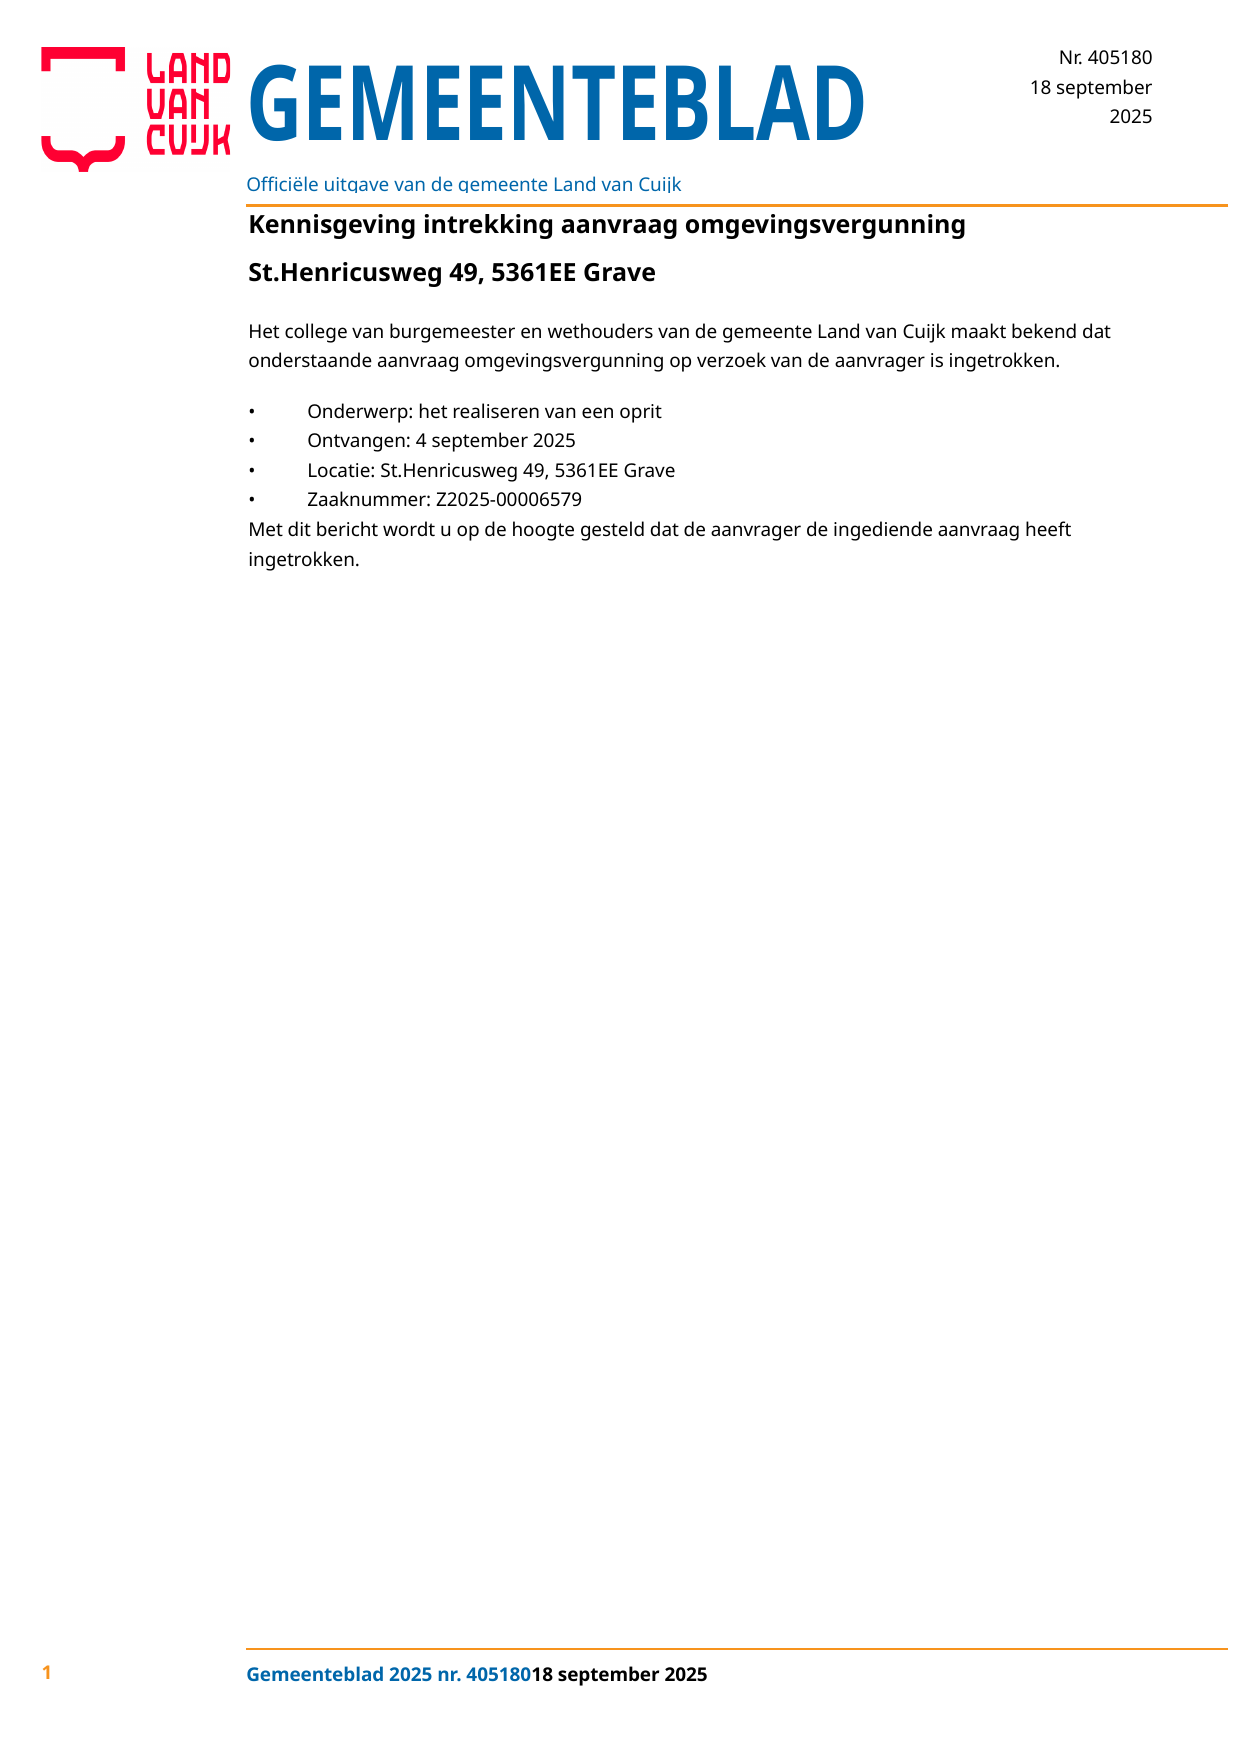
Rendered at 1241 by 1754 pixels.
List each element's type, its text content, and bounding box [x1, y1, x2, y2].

list Zaaknummer: Z2025-00006579 [248, 487, 1152, 512]
list Ontvangen: 4 september 2025 [248, 427, 1152, 453]
picture [41, 47, 231, 172]
text Het college van burgemeester en wethouders van de gemeente Land van Cuijk maakt bekend dat onderstaande aanvraag omgevingsvergunning op verzoek van de aanvrager is ingetrokken. [248, 318, 1152, 373]
list Locatie: St.Henricusweg 49, 5361EE Grave [248, 457, 1152, 483]
text Kennisgeving intrekking aanvraag omgevingsvergunning St.Henricusweg 49, 5361EE Grave [248, 207, 1152, 288]
list Onderwerp: het realiseren van een oprit [248, 398, 1152, 424]
text Met dit bericht wordt u op de hoogte gesteld dat de aanvrager de ingediende aanvraag heeft ingetrokken. [248, 516, 1152, 572]
